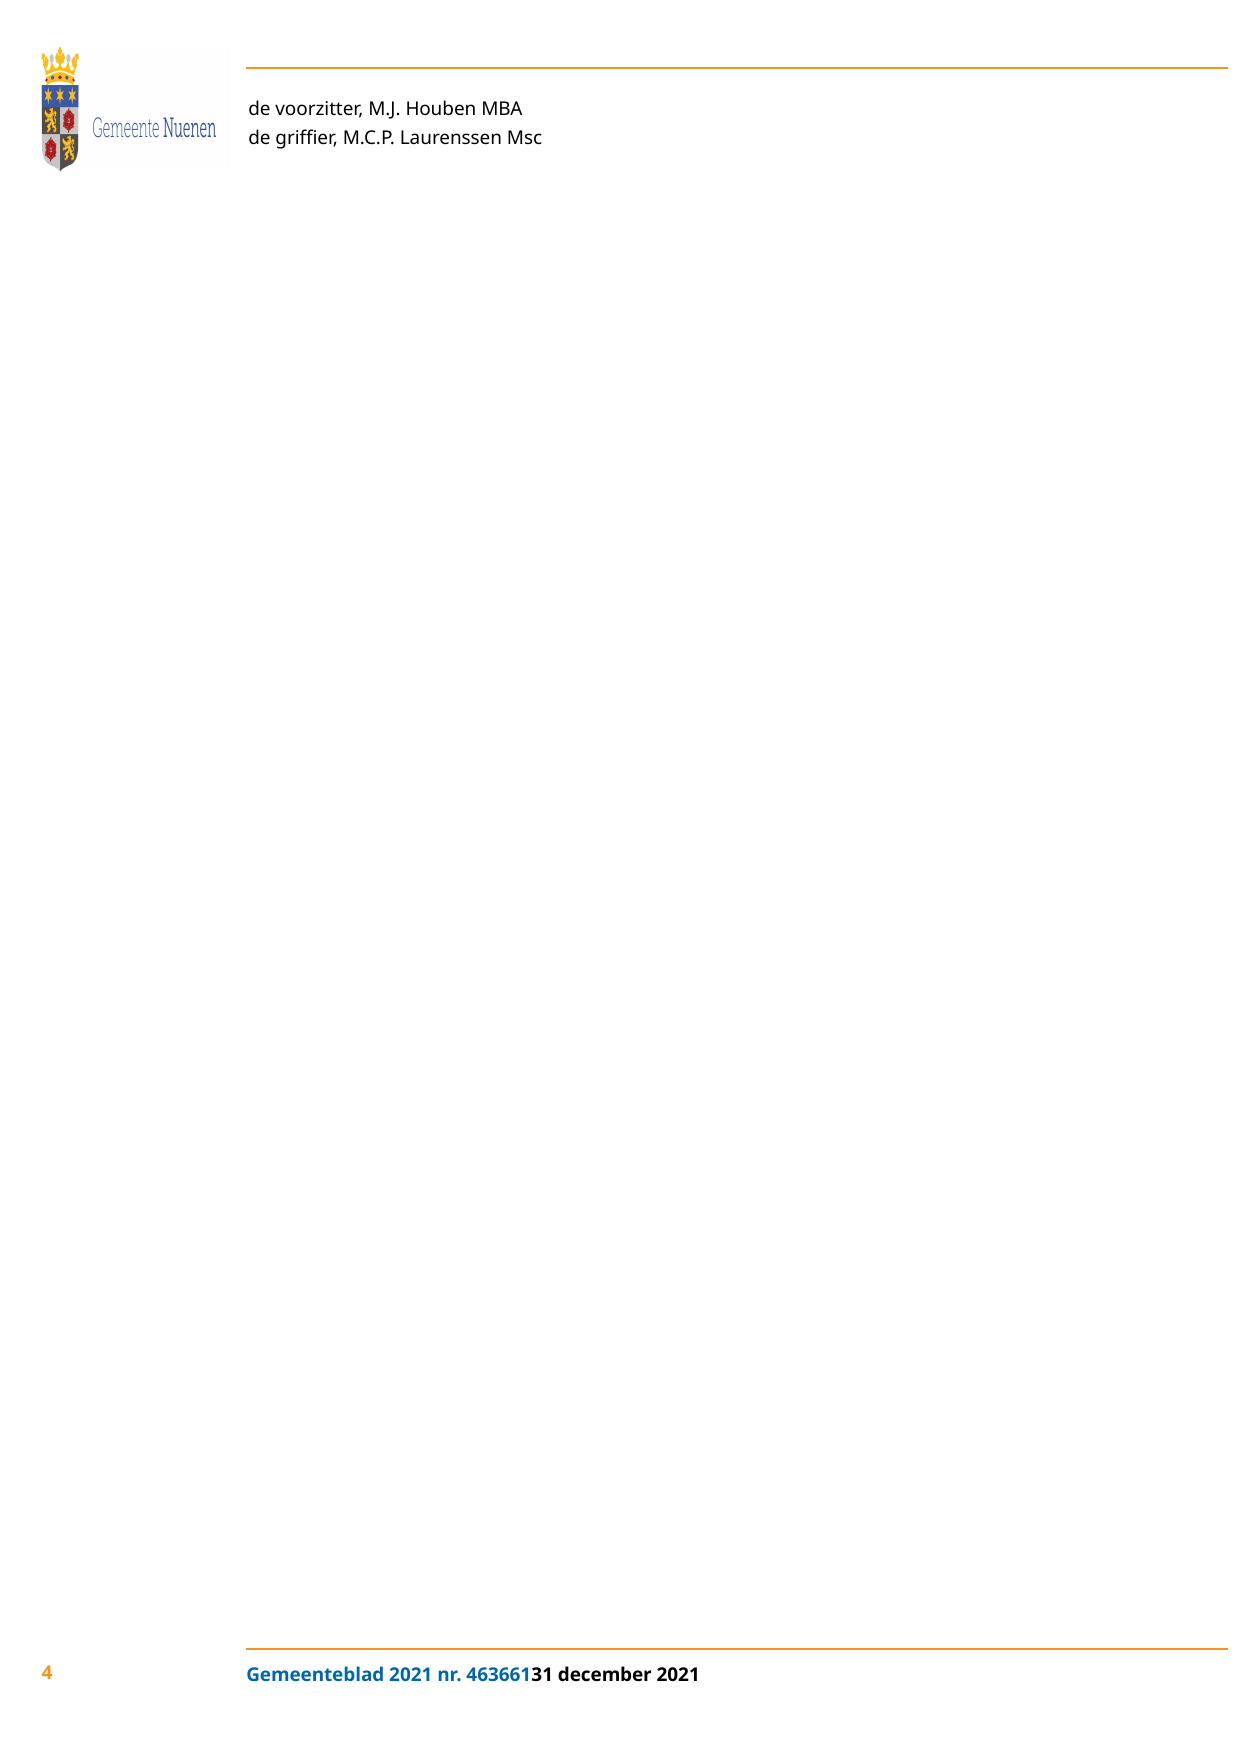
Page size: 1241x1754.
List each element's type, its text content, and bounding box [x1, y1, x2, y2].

picture [41, 47, 231, 172]
text de voorzitter, M.J. Houben MBA [248, 95, 1152, 121]
text de griffier, M.C.P. Laurenssen Msc [248, 124, 1152, 150]
